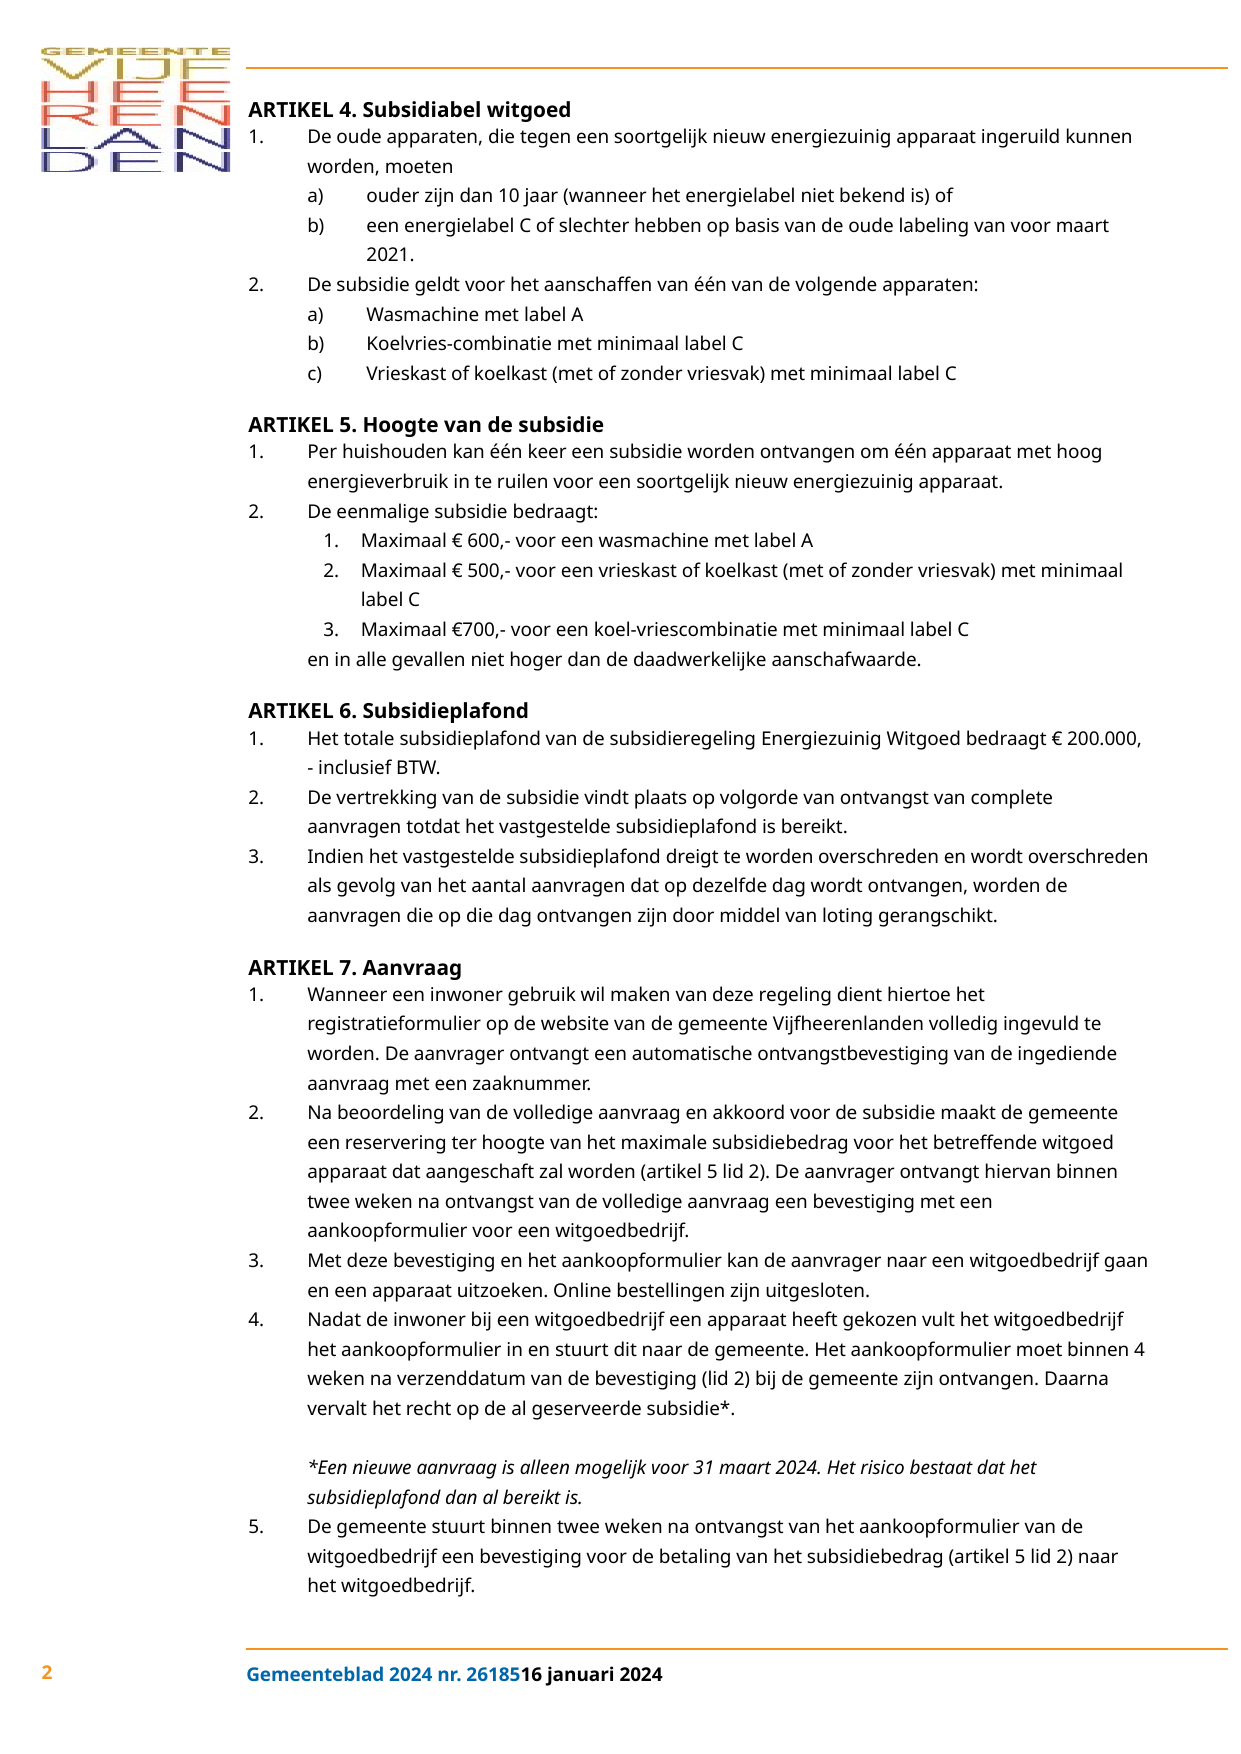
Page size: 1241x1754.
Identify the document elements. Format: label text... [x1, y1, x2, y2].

list Indien het vastgestelde subsidieplafond dreigt te worden overschreden en wordt overschreden als gevolg van het aantal aanvragen dat op dezelfde dag wordt ontvangen, worden de aanvragen die op die dag ontvangen zijn door middel van loting gerangschikt. [248, 843, 1152, 928]
text ARTIKEL 7. Aanvraag [248, 953, 1152, 981]
list De gemeente stuurt binnen twee weken na ontvangst van het aankoopformulier van de witgoedbedrijf een bevestiging voor de betaling van het subsidiebedrag (artikel 5 lid 2) naar het witgoedbedrijf. [248, 1513, 1152, 1598]
list Met deze bevestiging en het aankoopformulier kan de aanvrager naar een witgoedbedrijf gaan en een apparaat uitzoeken. Online bestellingen zijn uitgesloten. [248, 1247, 1152, 1303]
list De oude apparaten, die tegen een soortgelijk nieuw energiezuinig apparaat ingeruild kunnen worden, moeten [248, 123, 1152, 178]
text ARTIKEL 4. Subsidiabel witgoed [248, 95, 1152, 123]
list *Een nieuwe aanvraag is alleen mogelijk voor 31 maart 2024. Het risico bestaat dat het subsidieplafond dan al bereikt is. [248, 1454, 1152, 1510]
text ARTIKEL 6. Subsidieplafond [248, 696, 1152, 725]
list De vertrekking van de subsidie vindt plaats op volgorde van ontvangst van complete aanvragen totdat het vastgestelde subsidieplafond is bereikt. [248, 784, 1152, 839]
list De subsidie geldt voor het aanschaffen van één van de volgende apparaten: [248, 271, 1152, 297]
list Na beoordeling van de volledige aanvraag en akkoord voor de subsidie maakt de gemeente een reservering ter hoogte van het maximale subsidiebedrag voor het betreffende witgoed apparaat dat aangeschaft zal worden (artikel 5 lid 2). De aanvrager ontvangt hiervan binnen twee weken na ontvangst van de volledige aanvraag een bevestiging met een aankoopformulier voor een witgoedbedrijf. [248, 1099, 1152, 1243]
list De eenmalige subsidie bedraagt: [248, 498, 1152, 524]
list Vrieskast of koelkast (met of zonder vriesvak) met minimaal label C [307, 360, 1152, 386]
list Koelvries-combinatie met minimaal label C [307, 330, 1152, 356]
list een energielabel C of slechter hebben op basis van de oude labeling van voor maart 2021. [307, 212, 1152, 267]
list Per huishouden kan één keer een subsidie worden ontvangen om één apparaat met hoog energieverbruik in te ruilen voor een soortgelijk nieuw energiezuinig apparaat. [248, 439, 1152, 494]
picture [41, 47, 231, 172]
list Maximaal € 600,- voor een wasmachine met label A [323, 527, 1152, 553]
list Maximaal € 500,- voor een vrieskast of koelkast (met of zonder vriesvak) met minimaal label C [323, 557, 1152, 612]
list ouder zijn dan 10 jaar (wanneer het energielabel niet bekend is) of [307, 182, 1152, 208]
list Het totale subsidieplafond van de subsidieregeling Energiezuinig Witgoed bedraagt € 200.000, - inclusief BTW. [248, 725, 1152, 780]
text ARTIKEL 5. Hoogte van de subsidie [248, 410, 1152, 439]
list en in alle gevallen niet hoger dan de daadwerkelijke aanschafwaarde. [248, 646, 1152, 672]
list Maximaal €700,- voor een koel-vriescombinatie met minimaal label C [323, 616, 1152, 642]
list Wasmachine met label A [307, 301, 1152, 326]
list Wanneer een inwoner gebruik wil maken van deze regeling dient hiertoe het registratieformulier op de website van de gemeente Vijfheerenlanden volledig ingevuld te worden. De aanvrager ontvangt een automatische ontvangstbevestiging van de ingediende aanvraag met een zaaknummer. [248, 981, 1152, 1096]
list Nadat de inwoner bij een witgoedbedrijf een apparaat heeft gekozen vult het witgoedbedrijf het aankoopformulier in en stuurt dit naar de gemeente. Het aankoopformulier moet binnen 4 weken na verzenddatum van de bevestiging (lid 2) bij de gemeente zijn ontvangen. Daarna vervalt het recht op de al geserveerde subsidie*. [248, 1306, 1152, 1421]
